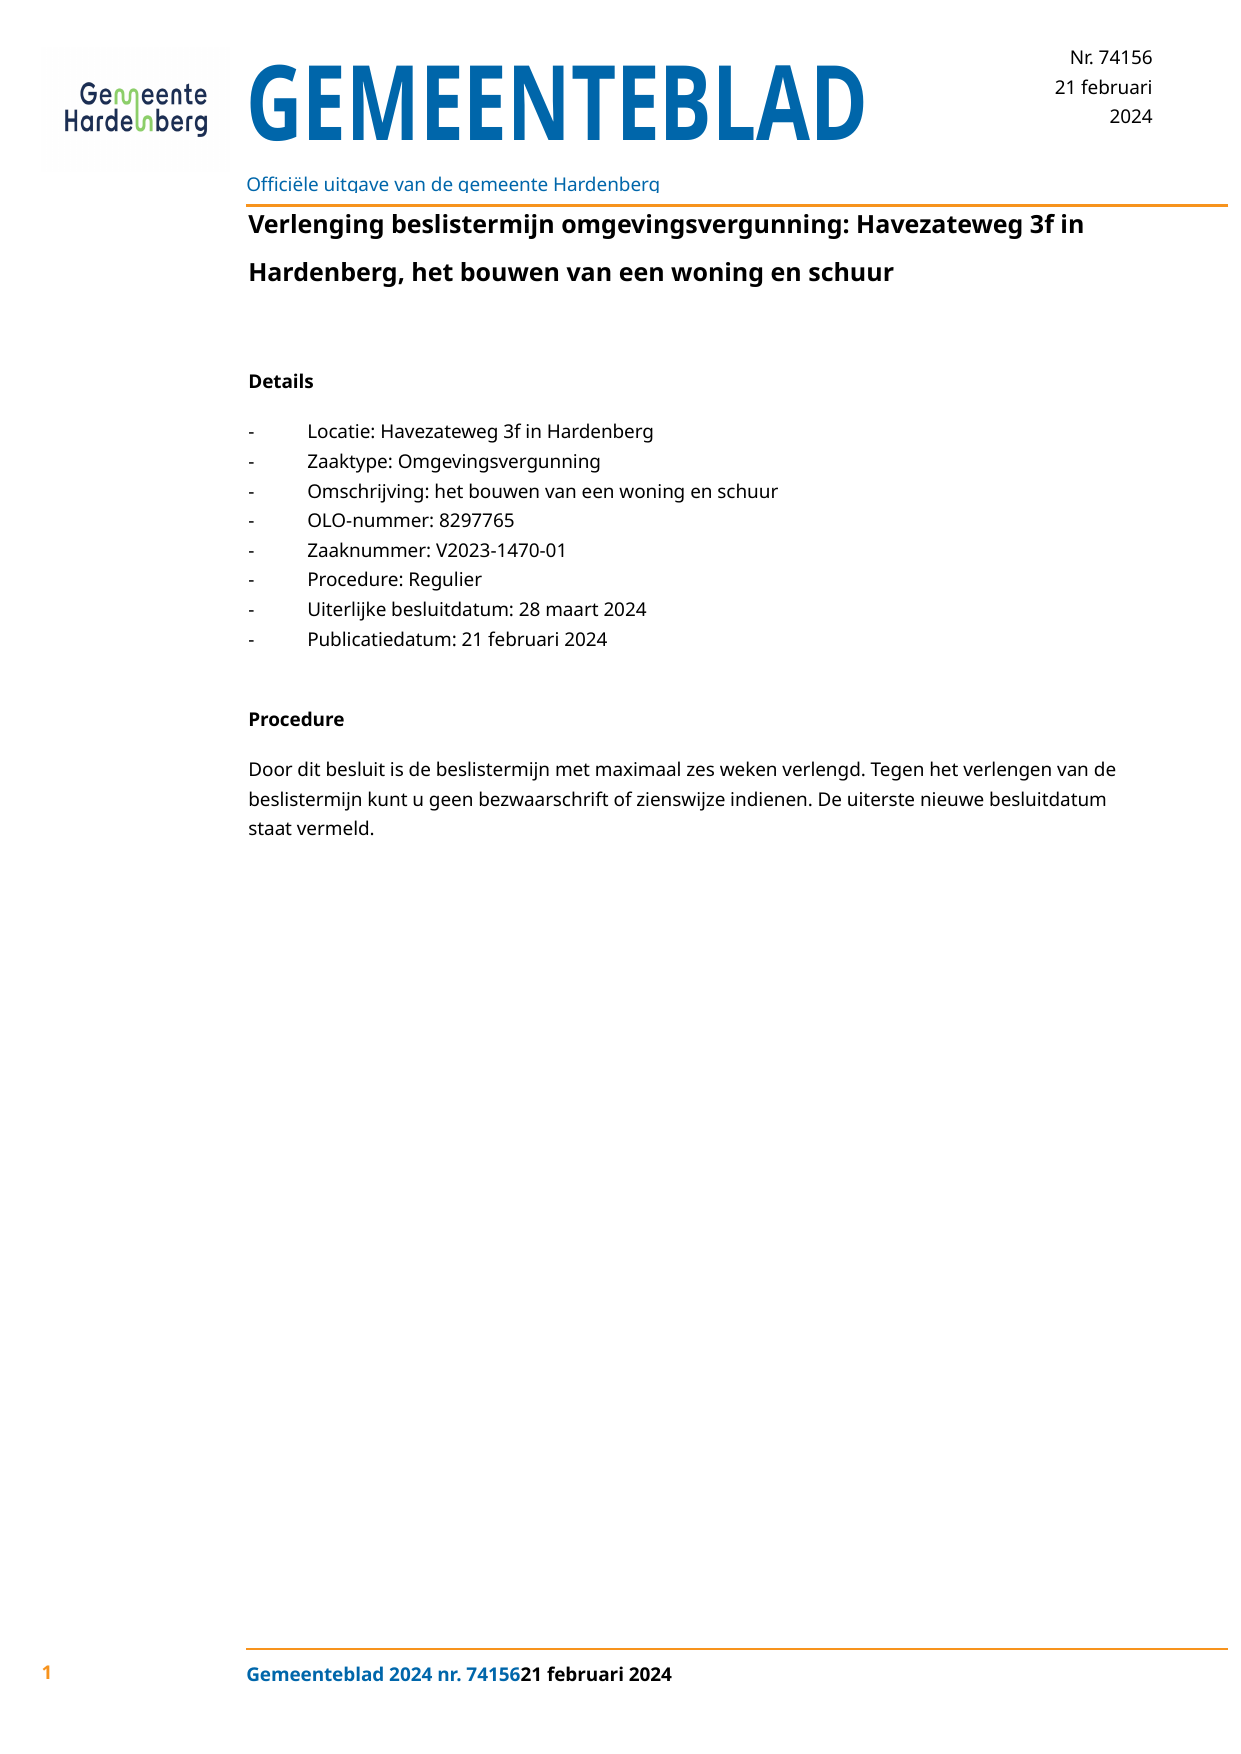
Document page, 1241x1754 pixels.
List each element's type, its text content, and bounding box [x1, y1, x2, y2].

text Verlenging beslistermijn omgevingsvergunning: Havezateweg 3f in Hardenberg, het bouwen van een woning en schuur [248, 207, 1152, 288]
list Publicatiedatum: 21 februari 2024 [248, 626, 1152, 652]
text Details [248, 368, 1152, 394]
list Locatie: Havezateweg 3f in Hardenberg [248, 419, 1152, 444]
list Zaaknummer: V2023-1470-01 [248, 537, 1152, 563]
text Door dit besluit is de beslistermijn met maximaal zes weken verlengd. Tegen het verlengen van de beslistermijn kunt u geen bezwaarschrift of zienswijze indienen. De uiterste nieuwe besluitdatum staat vermeld. [248, 756, 1152, 841]
list Uiterlijke besluitdatum: 28 maart 2024 [248, 596, 1152, 622]
list Omschrijving: het bouwen van een woning en schuur [248, 478, 1152, 504]
list OLO-nummer: 8297765 [248, 507, 1152, 533]
picture [41, 47, 231, 172]
text Procedure [248, 706, 1152, 732]
list Procedure: Regulier [248, 567, 1152, 592]
list Zaaktype: Omgevingsvergunning [248, 448, 1152, 474]
